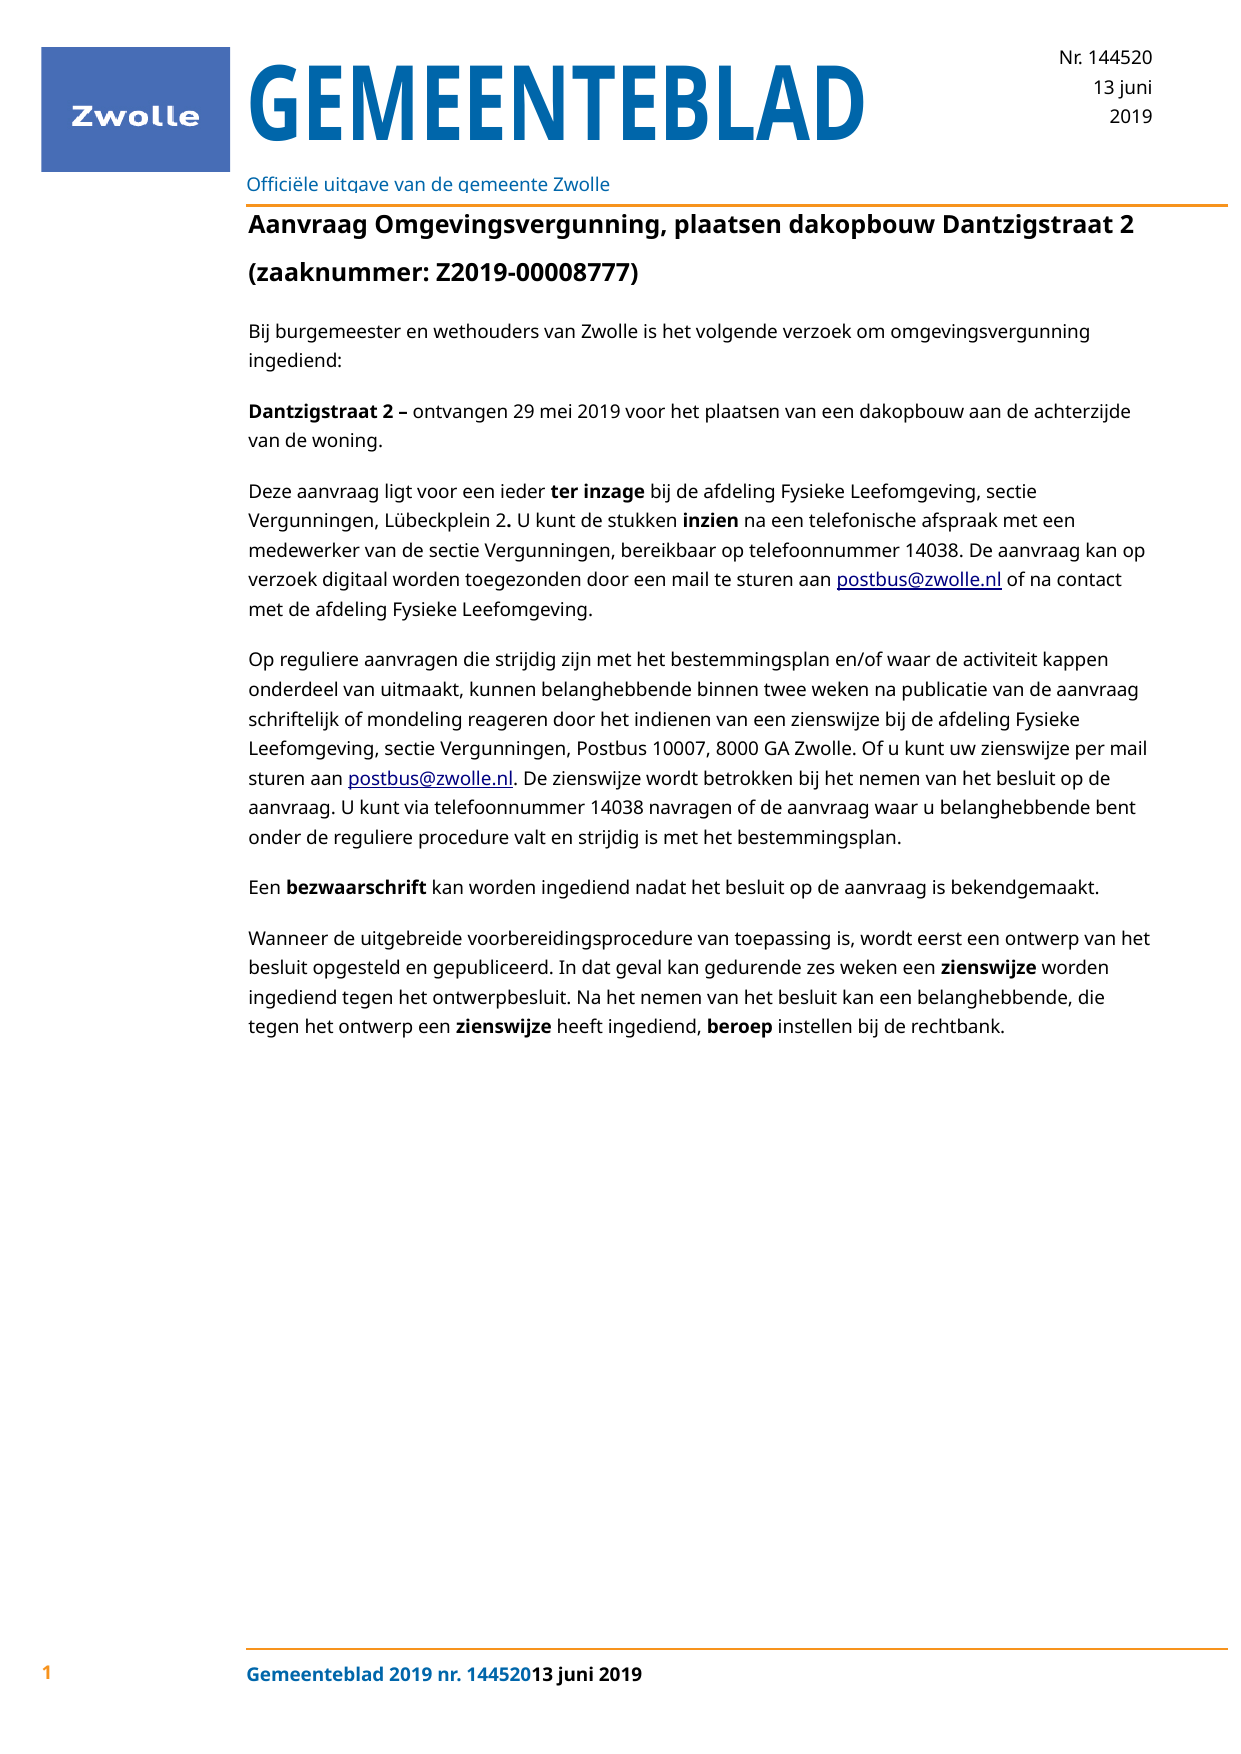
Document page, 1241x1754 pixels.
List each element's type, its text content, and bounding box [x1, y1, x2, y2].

text Bij burgemeester en wethouders van Zwolle is het volgende verzoek om omgevingsvergunning ingediend: [248, 318, 1152, 373]
text Een bezwaarschrift kan worden ingediend nadat het besluit op de aanvraag is bekendgemaakt. [248, 874, 1152, 900]
text Dantzigstraat 2 – ontvangen 29 mei 2019 voor het plaatsen van een dakopbouw aan de achterzijde van de woning. [248, 398, 1152, 453]
text Deze aanvraag ligt voor een ieder ter inzage bij de afdeling Fysieke Leefomgeving, sectie Vergunningen, Lübeckplein 2. U kunt de stukken inzien na een telefonische afspraak met een medewerker van de sectie Vergunningen, bereikbaar op telefoonnummer 14038. De aanvraag kan op verzoek digitaal worden toegezonden door een mail te sturen aan postbus@zwolle.nl of na contact met de afdeling Fysieke Leefomgeving. [248, 478, 1152, 622]
text Aanvraag Omgevingsvergunning, plaatsen dakopbouw Dantzigstraat 2 (zaaknummer: Z2019-00008777) [248, 207, 1152, 288]
text Op reguliere aanvragen die strijdig zijn met het bestemmingsplan en/of waar de activiteit kappen onderdeel van uitmaakt, kunnen belanghebbende binnen twee weken na publicatie van de aanvraag schriftelijk of mondeling reageren door het indienen van een zienswijze bij de afdeling Fysieke Leefomgeving, sectie Vergunningen, Postbus 10007, 8000 GA Zwolle. Of u kunt uw zienswijze per mail sturen aan postbus@zwolle.nl. De zienswijze wordt betrokken bij het nemen van het besluit op de aanvraag. U kunt via telefoonnummer 14038 navragen of de aanvraag waar u belanghebbende bent onder de reguliere procedure valt en strijdig is met het bestemmingsplan. [248, 647, 1152, 850]
text Wanneer de uitgebreide voorbereidingsprocedure van toepassing is, wordt eerst een ontwerp van het besluit opgesteld en gepubliceerd. In dat geval kan gedurende zes weken een zienswijze worden ingediend tegen het ontwerpbesluit. Na het nemen van het besluit kan een belanghebbende, die tegen het ontwerp een zienswijze heeft ingediend, beroep instellen bij de rechtbank. [248, 925, 1152, 1039]
picture [41, 47, 231, 172]
